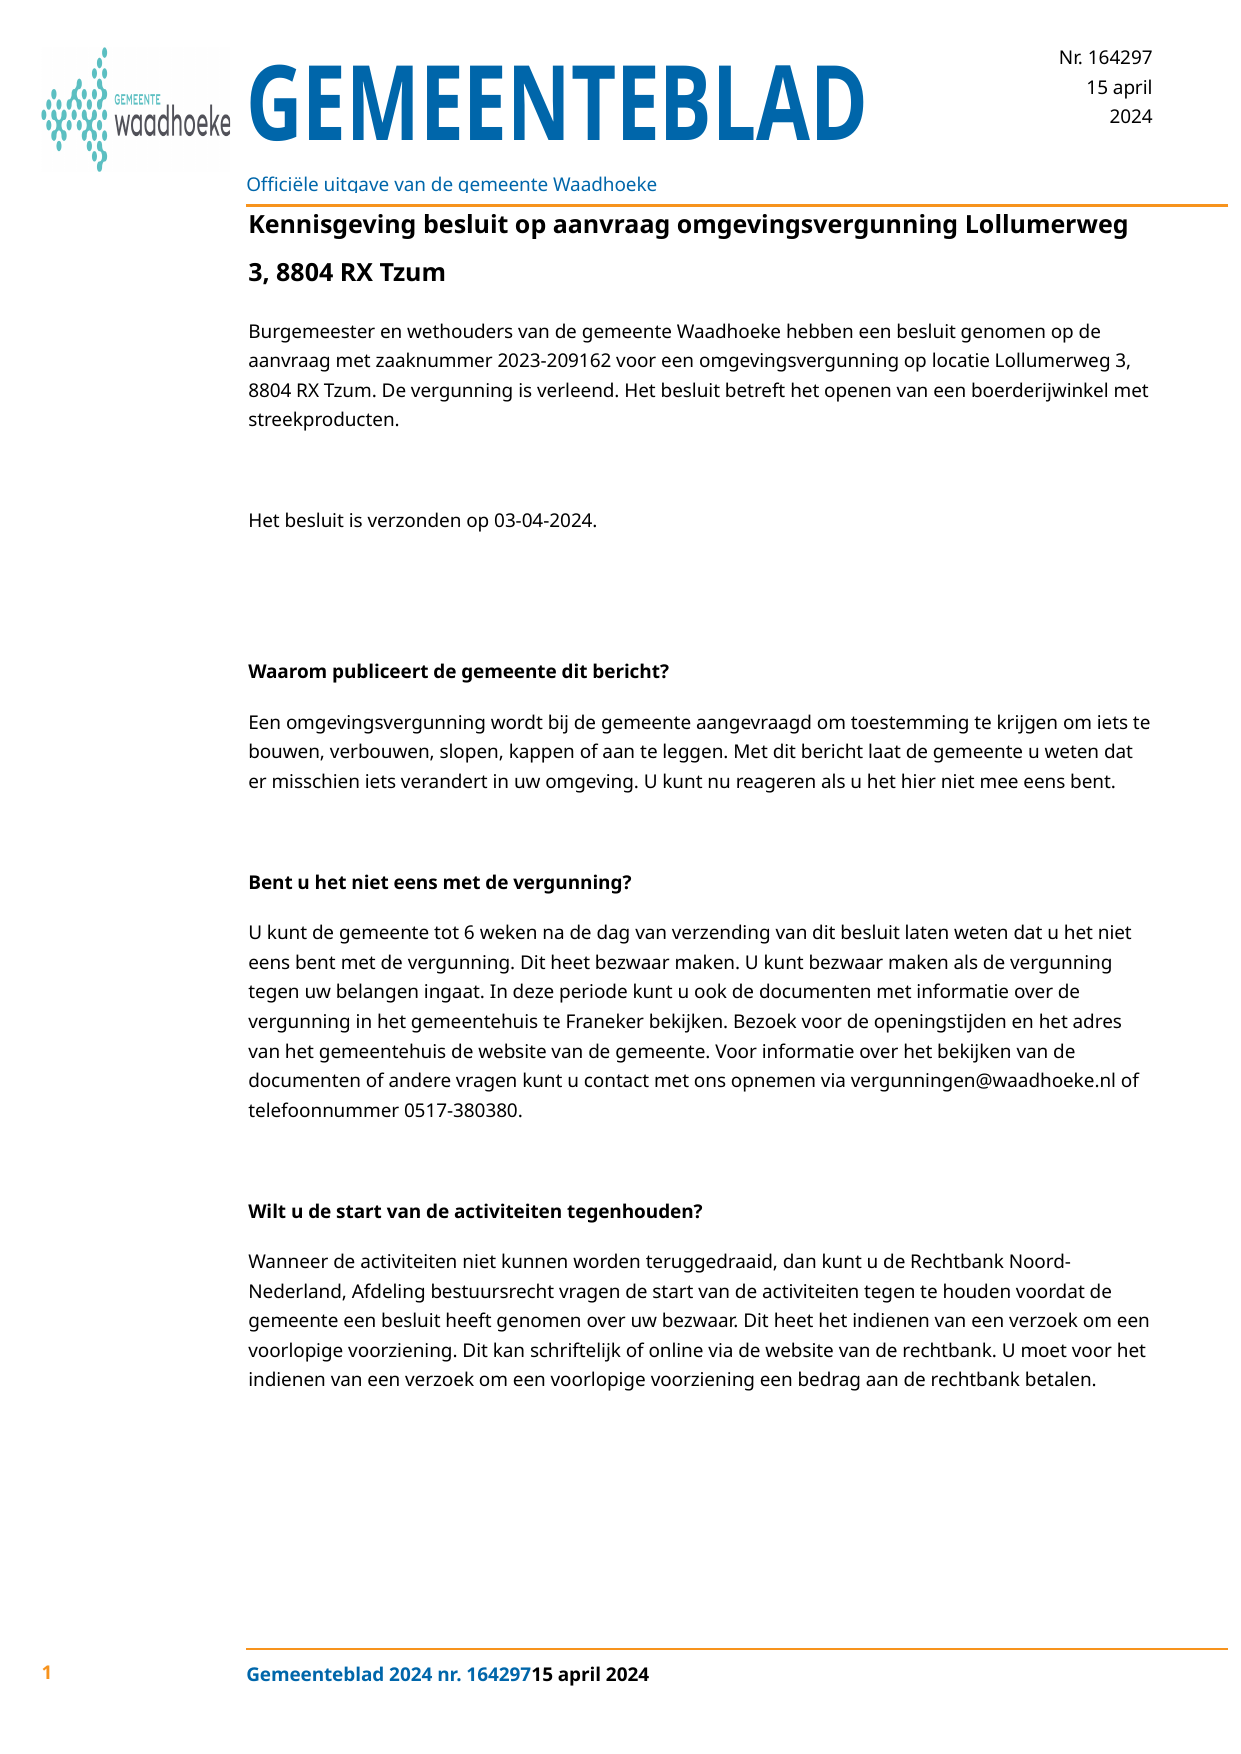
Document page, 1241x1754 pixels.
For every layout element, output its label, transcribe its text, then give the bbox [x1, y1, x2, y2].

text U kunt de gemeente tot 6 weken na de dag van verzending van dit besluit laten weten dat u het niet eens bent met de vergunning. Dit heet bezwaar maken. U kunt bezwaar maken als de vergunning tegen uw belangen ingaat. In deze periode kunt u ook de documenten met informatie over de vergunning in het gemeentehuis te Franeker bekijken. Bezoek voor de openingstijden en het adres van het gemeentehuis de website van de gemeente. Voor informatie over het bekijken van de documenten of andere vragen kunt u contact met ons opnemen via vergunningen@waadhoeke.nl of telefoonnummer 0517-380380. [248, 919, 1152, 1123]
text Burgemeester en wethouders van de gemeente Waadhoeke hebben een besluit genomen op de aanvraag met zaaknummer 2023-209162 voor een omgevingsvergunning op locatie Lollumerweg 3, 8804 RX Tzum. De vergunning is verleend. Het besluit betreft het openen van een boerderijwinkel met streekproducten. [248, 318, 1152, 432]
text Wanneer de activiteiten niet kunnen worden teruggedraaid, dan kunt u de Rechtbank Noord-Nederland, Afdeling bestuursrecht vragen de start van de activiteiten tegen te houden voordat de gemeente een besluit heeft genomen over uw bezwaar. Dit heet het indienen van een verzoek om een voorlopige voorziening. Dit kan schriftelijk of online via de website van de rechtbank. U moet voor het indienen van een verzoek om een voorlopige voorziening een bedrag aan de rechtbank betalen. [248, 1248, 1152, 1392]
picture [41, 47, 231, 172]
text Kennisgeving besluit op aanvraag omgevingsvergunning Lollumerweg 3, 8804 RX Tzum [248, 207, 1152, 288]
text Bent u het niet eens met de vergunning? [248, 869, 1152, 895]
text Wilt u de start van de activiteiten tegenhouden? [248, 1198, 1152, 1224]
text Een omgevingsvergunning wordt bij de gemeente aangevraagd om toestemming te krijgen om iets te bouwen, verbouwen, slopen, kappen of aan te leggen. Met dit bericht laat de gemeente u weten dat er misschien iets verandert in uw omgeving. U kunt nu reageren als u het hier niet mee eens bent. [248, 709, 1152, 794]
text Het besluit is verzonden op 03-04-2024. [248, 507, 1152, 533]
text Waarom publiceert de gemeente dit bericht? [248, 659, 1152, 684]
